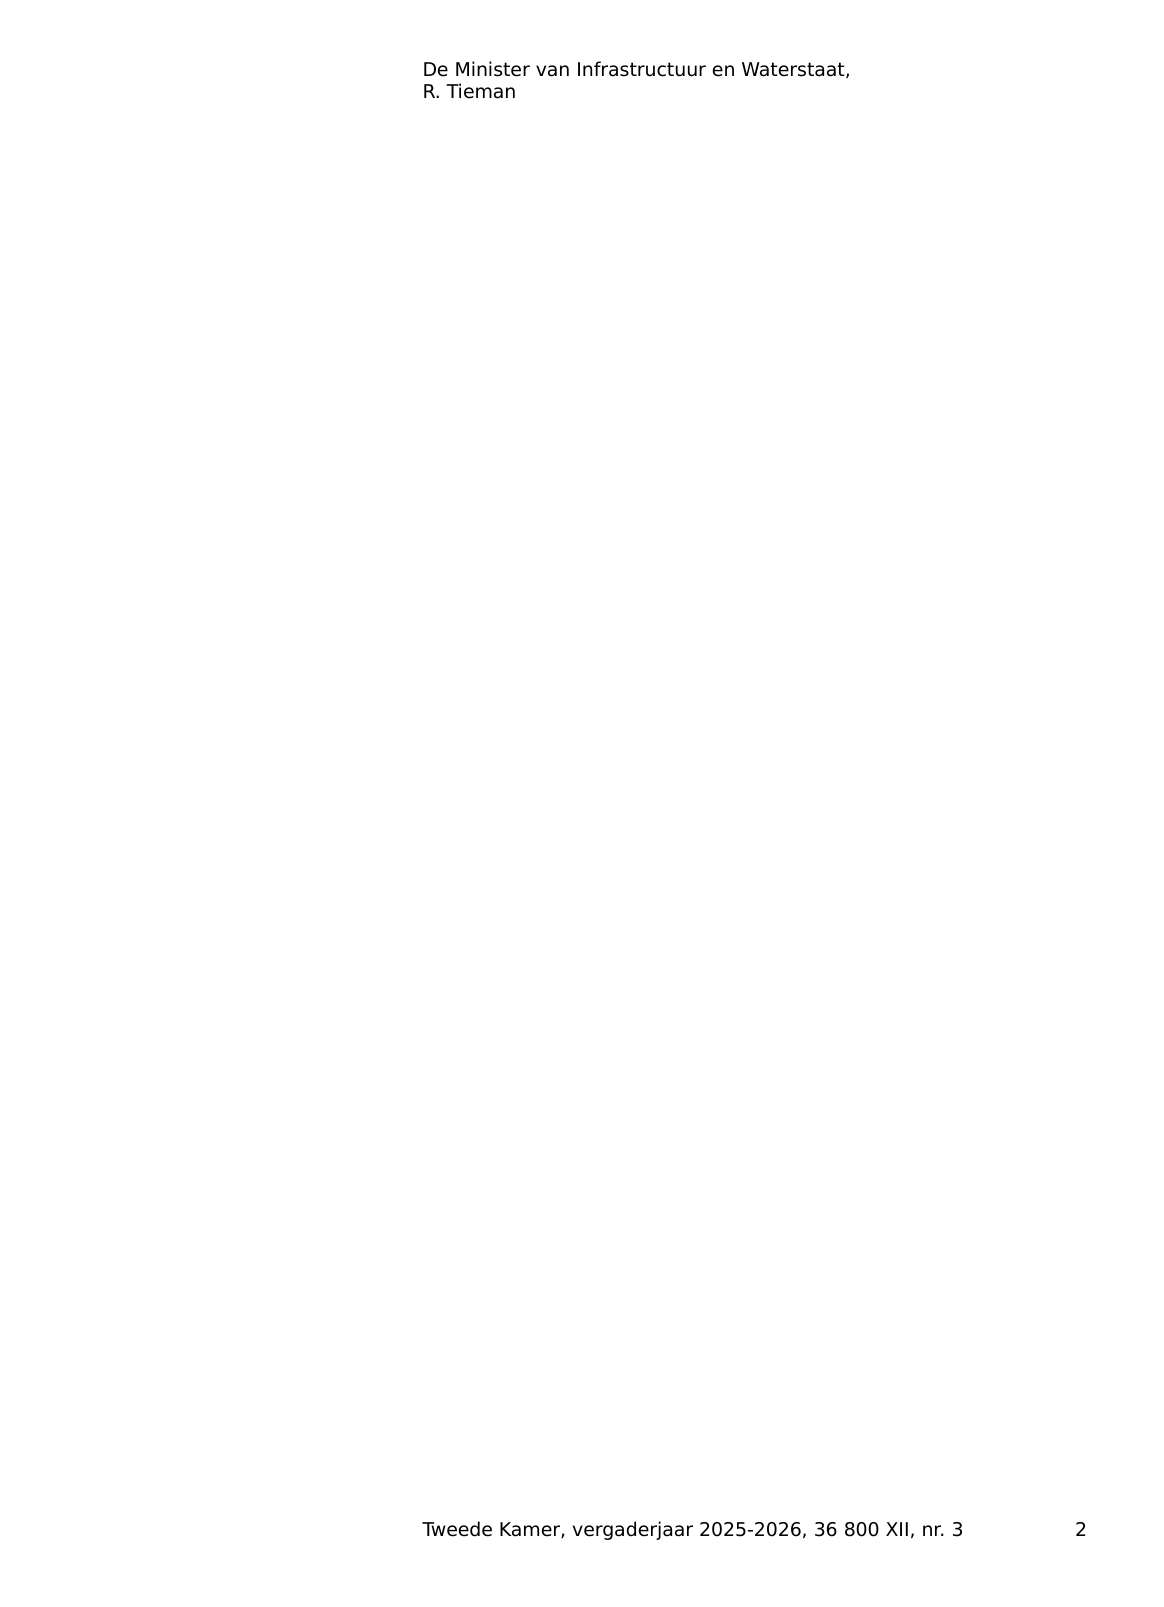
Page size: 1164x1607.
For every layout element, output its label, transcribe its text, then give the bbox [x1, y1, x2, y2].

text De Minister van Infrastructuur en Waterstaat, R. Tieman [422, 59, 1087, 103]
